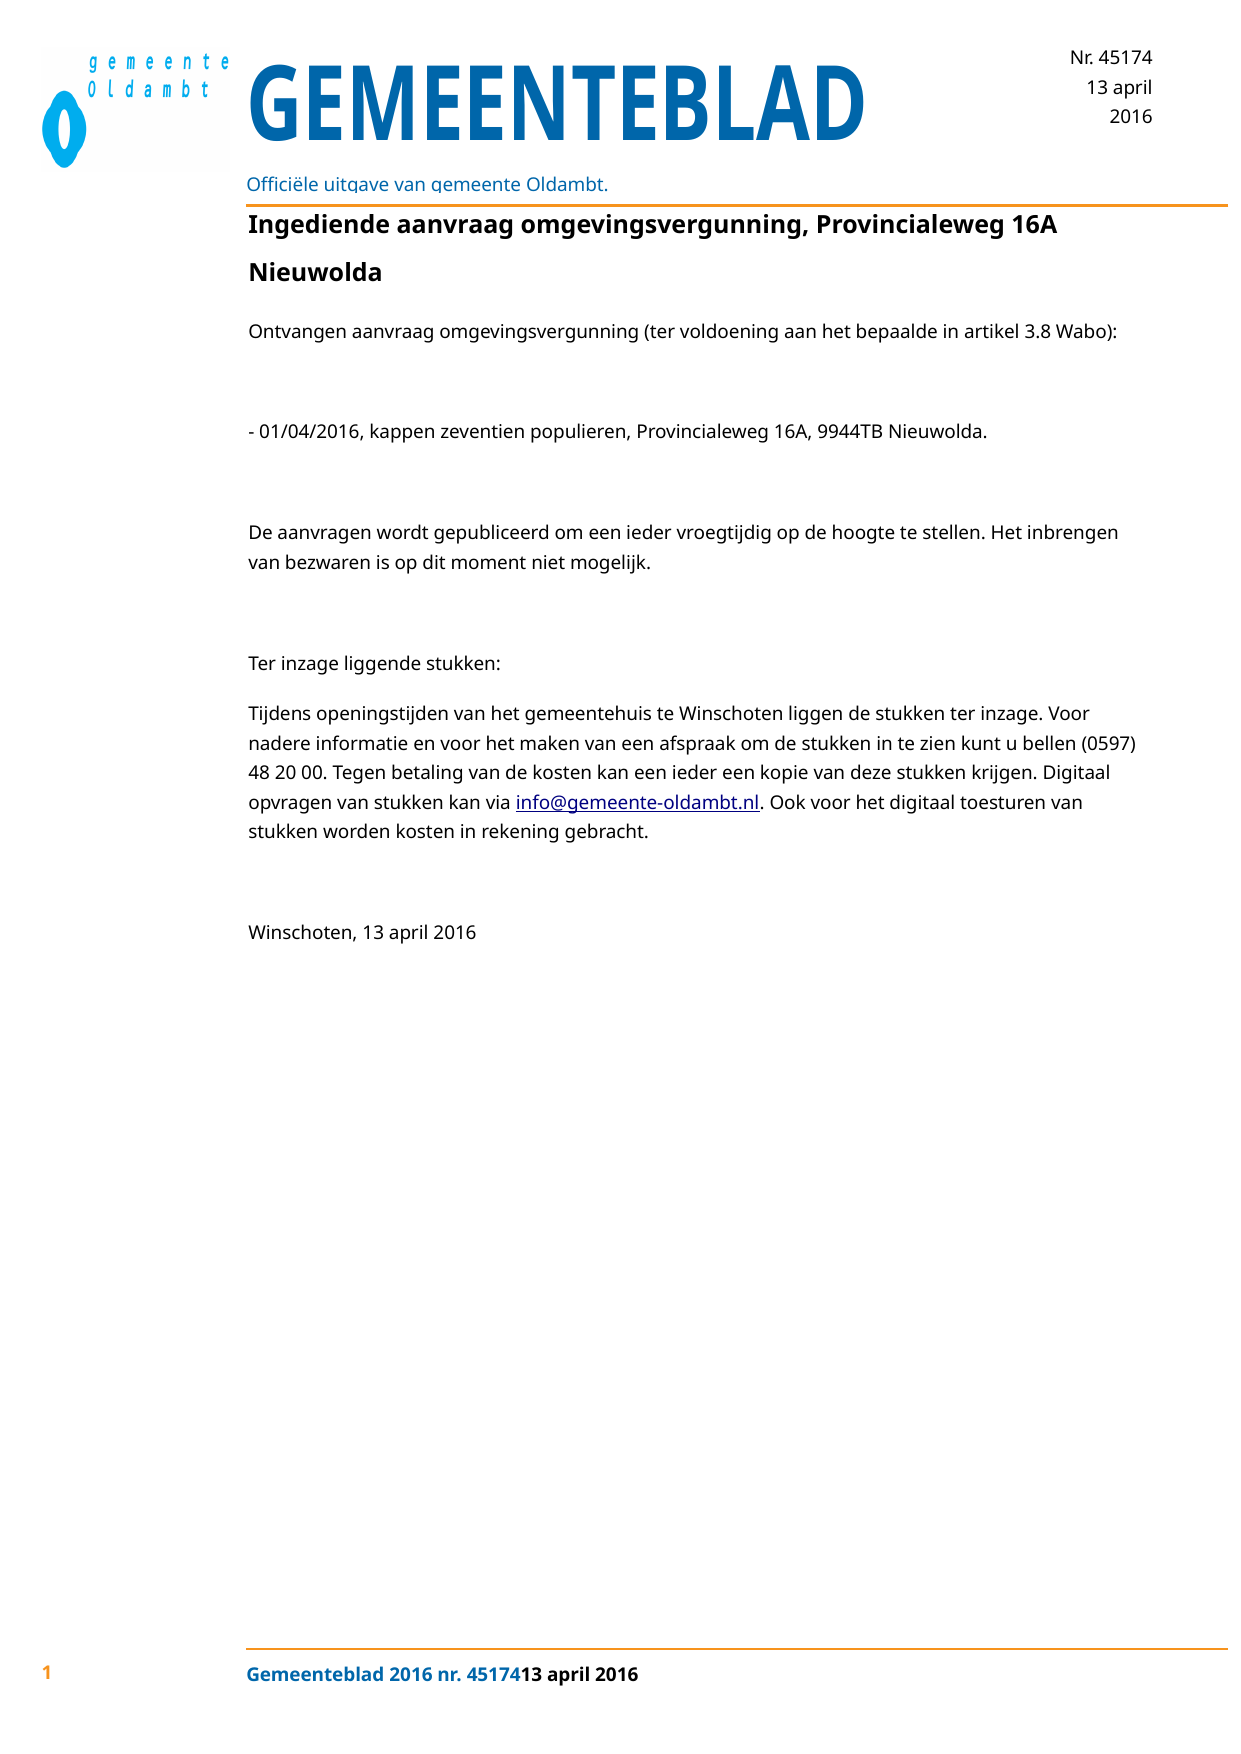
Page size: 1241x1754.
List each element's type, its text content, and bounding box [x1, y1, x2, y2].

text Ontvangen aanvraag omgevingsvergunning (ter voldoening aan het bepaalde in artikel 3.8 Wabo): [248, 318, 1152, 344]
text De aanvragen wordt gepubliceerd om een ieder vroegtijdig op de hoogte te stellen. Het inbrengen van bezwaren is op dit moment niet mogelijk. [248, 519, 1152, 575]
text Winschoten, 13 april 2016 [248, 919, 1152, 945]
text Ter inzage liggende stukken: [248, 650, 1152, 676]
picture [41, 47, 231, 172]
text Ingediende aanvraag omgevingsvergunning, Provincialeweg 16A Nieuwolda [248, 207, 1152, 288]
text Tijdens openingstijden van het gemeentehuis te Winschoten liggen de stukken ter inzage. Voor nadere informatie en voor het maken van een afspraak om de stukken in te zien kunt u bellen (0597) 48 20 00. Tegen betaling van de kosten kan een ieder een kopie van deze stukken krijgen. Digitaal opvragen van stukken kan via info@gemeente-oldambt.nl. Ook voor het digitaal toesturen van stukken worden kosten in rekening gebracht. [248, 700, 1152, 844]
text - 01/04/2016, kappen zeventien populieren, Provincialeweg 16A, 9944TB Nieuwolda. [248, 419, 1152, 444]
